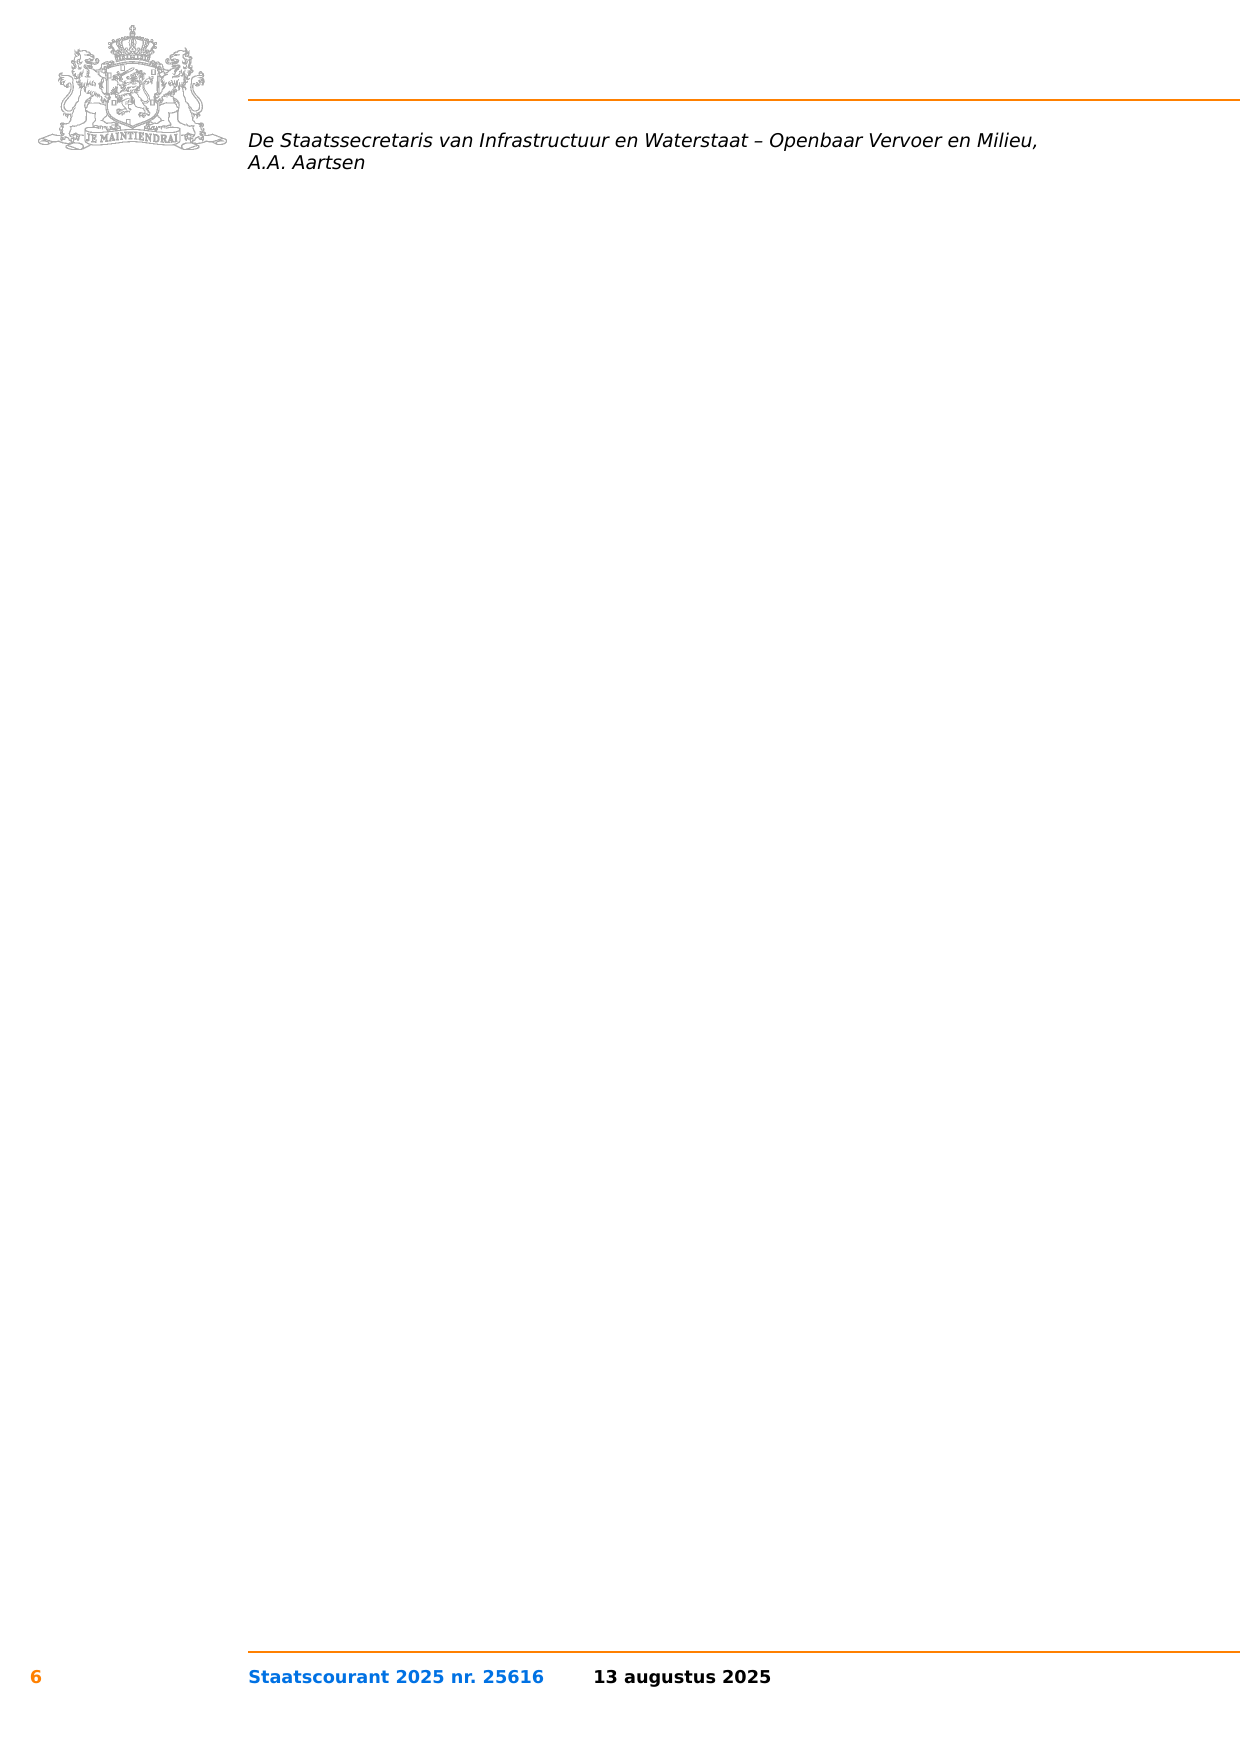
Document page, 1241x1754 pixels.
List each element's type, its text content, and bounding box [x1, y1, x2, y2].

text De Staatssecretaris van Infrastructuur en Waterstaat – Openbaar Vervoer en Milieu, A.A. Aartsen [248, 130, 1163, 174]
picture [38, 25, 227, 150]
